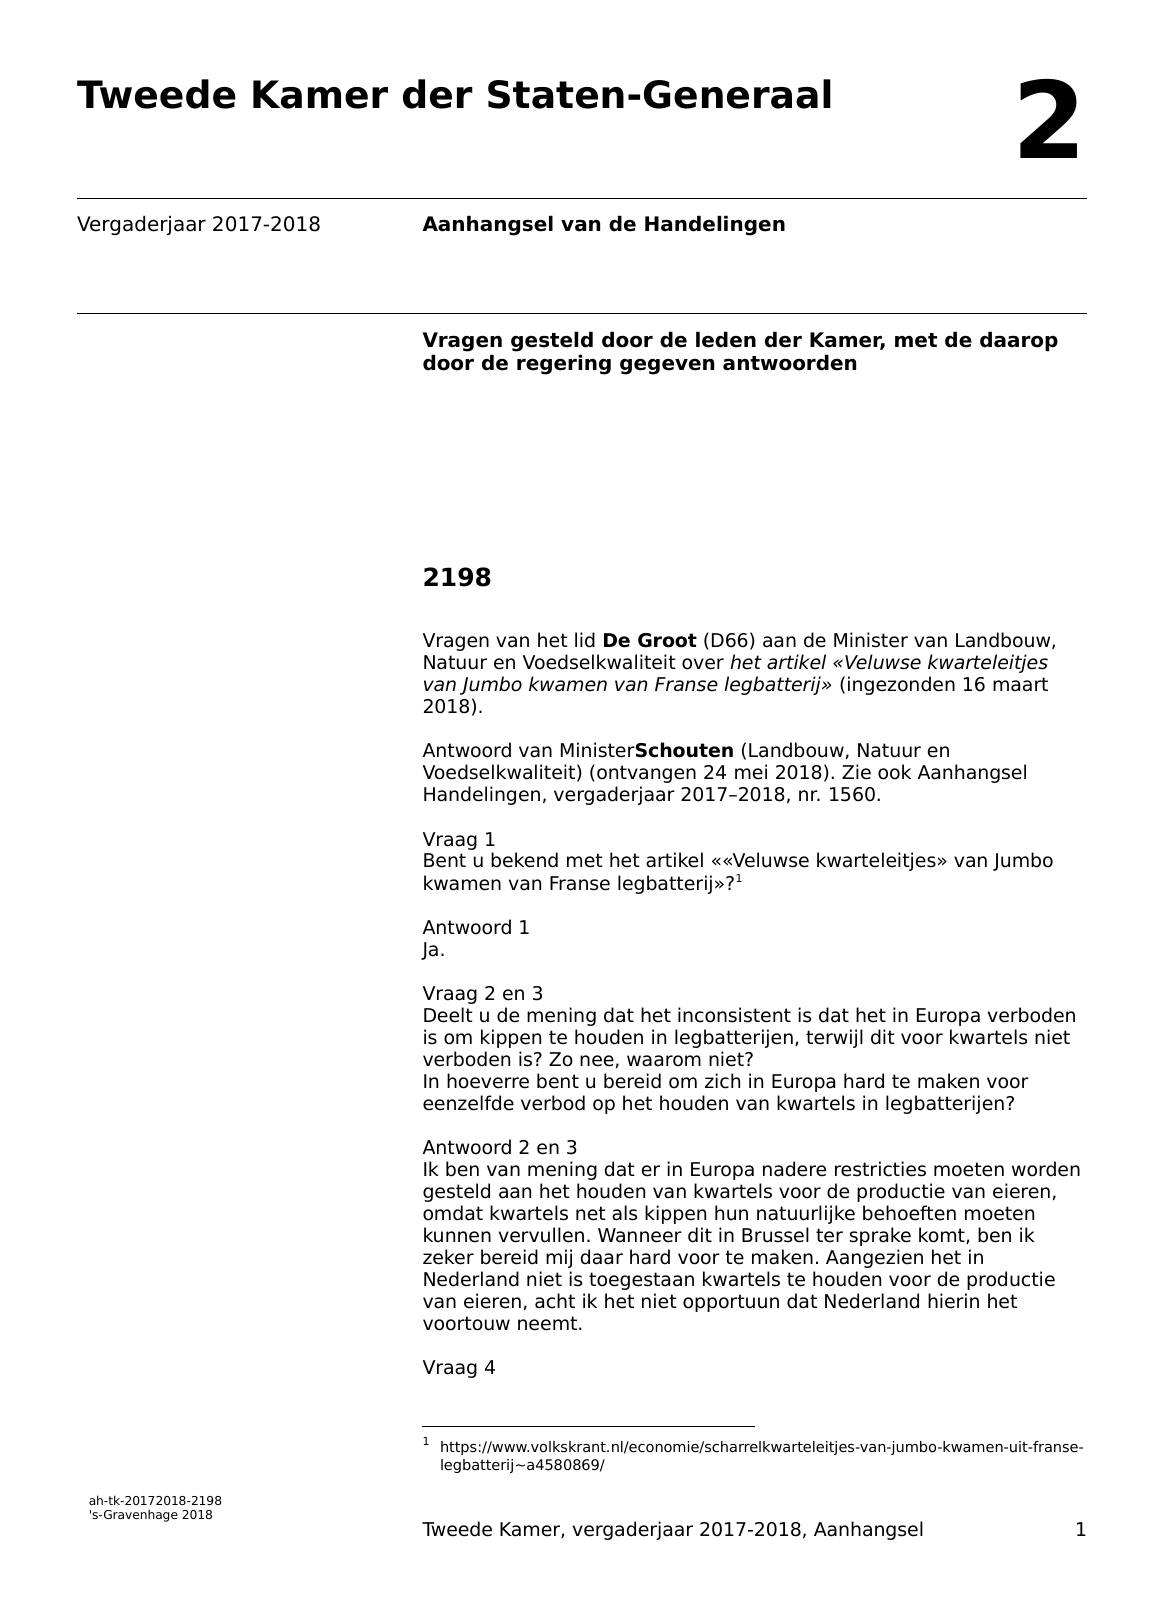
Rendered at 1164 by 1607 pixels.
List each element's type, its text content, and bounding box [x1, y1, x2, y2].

text Ik ben van mening dat er in Europa nadere restricties moeten worden gesteld aan het houden van kwartels voor de productie van eieren, omdat kwartels net als kippen hun natuurlijke behoeften moeten kunnen vervullen. Wanneer dit in Brussel ter sprake komt, ben ik zeker bereid mij daar hard voor te maken. Aangezien het in Nederland niet is toegestaan kwartels te houden voor de productie van eieren, acht ik het niet opportuun dat Nederland hierin het voortouw neemt. [422, 1159, 1087, 1334]
text Antwoord 2 en 3 [422, 1137, 1087, 1159]
text 's-Gravenhage 2018 [88, 1508, 323, 1522]
table_header 2 [886, 59, 1087, 198]
text Vraag 1 [422, 828, 1087, 850]
table_cell Vragen gesteld door de leden der Kamer, met de daarop door de regering gegeven antwoorden [422, 314, 1087, 375]
text Bent u bekend met het artikel ««Veluwse kwarteleitjes» van Jumbo kwamen van Franse legbatterij»? [422, 850, 1087, 894]
text ah-tk-20172018-2198 [88, 1494, 323, 1508]
table_header Tweede Kamer der Staten-Generaal [77, 59, 886, 198]
text Vraag 2 en 3 [422, 983, 1087, 1005]
table_cell Aanhangsel van de Handelingen [422, 199, 1087, 313]
text Antwoord van MinisterSchouten (Landbouw, Natuur en Voedselkwaliteit) (ontvangen 24 mei 2018). Zie ook Aanhangsel Handelingen, vergaderjaar 2017–2018, nr. 1560. [422, 740, 1087, 806]
table_cell Vergaderjaar 2017-2018 [77, 199, 422, 313]
text Vragen van het lid De Groot (D66) aan de Minister van Landbouw, Natuur en Voedselkwaliteit over het artikel «Veluwse kwarteleitjes van Jumbo kwamen van Franse legbatterij» (ingezonden 16 maart 2018). [422, 630, 1087, 718]
text In hoeverre bent u bereid om zich in Europa hard te maken voor eenzelfde verbod op het houden van kwartels in legbatterijen? [422, 1071, 1087, 1114]
text Ja. [422, 938, 1087, 961]
text https://www.volkskrant.nl/economie/scharrelkwarteleitjes-van-jumbo-kwamen-uit-franse-legbatterij~a4580869/ [422, 1435, 1087, 1474]
text Deelt u de mening dat het inconsistent is dat het in Europa verboden is om kippen te houden in legbatterijen, terwijl dit voor kwartels niet verboden is? Zo nee, waarom niet? [422, 1005, 1087, 1071]
table_cell [77, 314, 422, 375]
text Vraag 4 [422, 1357, 1087, 1379]
text Antwoord 1 [422, 917, 1087, 938]
text 2198 [422, 563, 1087, 592]
